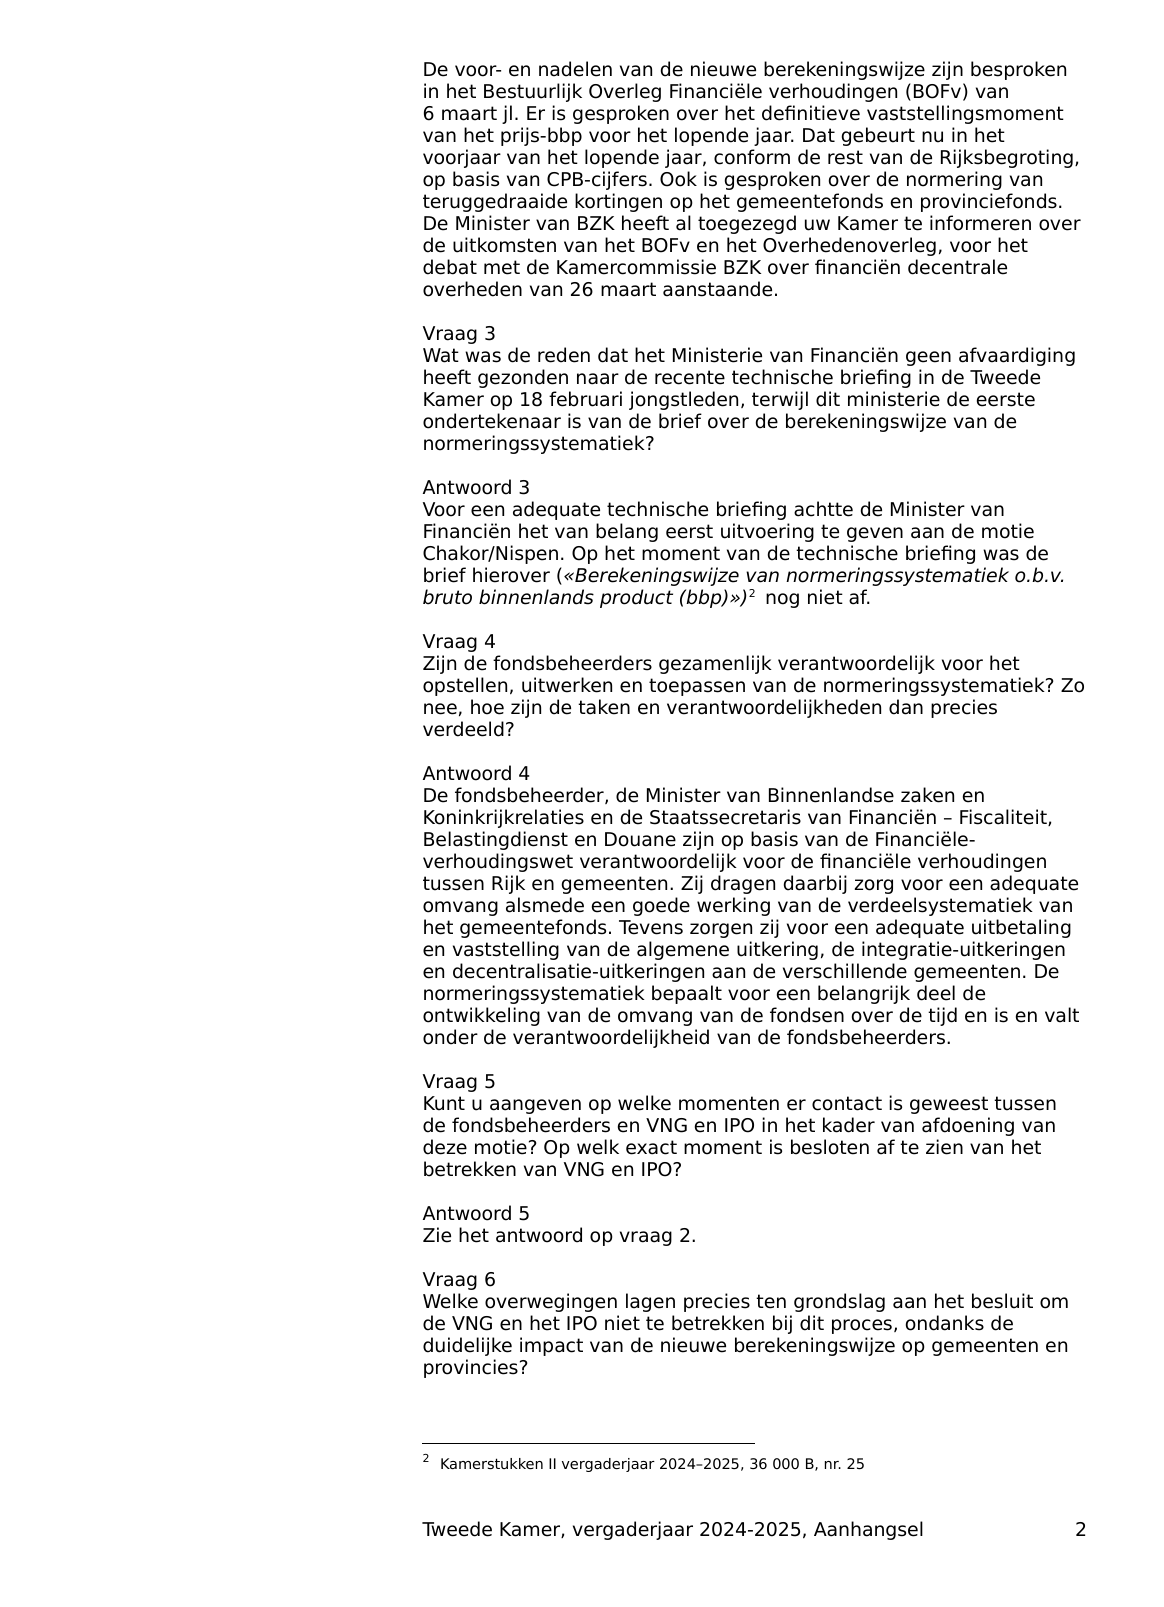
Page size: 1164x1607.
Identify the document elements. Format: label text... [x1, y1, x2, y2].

text Zie het antwoord op vraag 2. [422, 1225, 1087, 1247]
text Vraag 5 [422, 1071, 1087, 1093]
text Antwoord 3 [422, 477, 1087, 499]
text Zijn de fondsbeheerders gezamenlijk verantwoordelijk voor het opstellen, uitwerken en toepassen van de normeringssystematiek? Zo nee, hoe zijn de taken en verantwoordelijkheden dan precies verdeeld? [422, 653, 1087, 741]
text Antwoord 5 [422, 1203, 1087, 1225]
text Kunt u aangeven op welke momenten er contact is geweest tussen de fondsbeheerders en VNG en IPO in het kader van afdoening van deze motie? Op welk exact moment is besloten af te zien van het betrekken van VNG en IPO? [422, 1093, 1087, 1181]
text Vraag 4 [422, 631, 1087, 653]
text Voor een adequate technische briefing achtte de Minister van Financiën het van belang eerst uitvoering te geven aan de motie Chakor/Nispen. Op het moment van de technische briefing was de brief hierover («Berekeningswijze van normeringssystematiek o.b.v. bruto binnenlands product (bbp)») nog niet af. [422, 499, 1087, 609]
text Vraag 6 [422, 1269, 1087, 1291]
text De fondsbeheerder, de Minister van Binnenlandse zaken en Koninkrijkrelaties en de Staatssecretaris van Financiën – Fiscaliteit, Belastingdienst en Douane zijn op basis van de Financiële-verhoudingswet verantwoordelijk voor de financiële verhoudingen tussen Rijk en gemeenten. Zij dragen daarbij zorg voor een adequate omvang alsmede een goede werking van de verdeelsystematiek van het gemeentefonds. Tevens zorgen zij voor een adequate uitbetaling en vaststelling van de algemene uitkering, de integratie-uitkeringen en decentralisatie-uitkeringen aan de verschillende gemeenten. De normeringssystematiek bepaalt voor een belangrijk deel de ontwikkeling van de omvang van de fondsen over de tijd en is en valt onder de verantwoordelijkheid van de fondsbeheerders. [422, 785, 1087, 1049]
text Kamerstukken II vergaderjaar 2024–2025, 36 000 B, nr. 25 [422, 1452, 1087, 1474]
text Wat was de reden dat het Ministerie van Financiën geen afvaardiging heeft gezonden naar de recente technische briefing in de Tweede Kamer op 18 februari jongstleden, terwijl dit ministerie de eerste ondertekenaar is van de brief over de berekeningswijze van de normeringssystematiek? [422, 345, 1087, 455]
text De voor- en nadelen van de nieuwe berekeningswijze zijn besproken in het Bestuurlijk Overleg Financiële verhoudingen (BOFv) van 6 maart jl. Er is gesproken over het definitieve vaststellingsmoment van het prijs-bbp voor het lopende jaar. Dat gebeurt nu in het voorjaar van het lopende jaar, conform de rest van de Rijksbegroting, op basis van CPB-cijfers. Ook is gesproken over de normering van teruggedraaide kortingen op het gemeentefonds en provinciefonds. De Minister van BZK heeft al toegezegd uw Kamer te informeren over de uitkomsten van het BOFv en het Overhedenoverleg, voor het debat met de Kamercommissie BZK over financiën decentrale overheden van 26 maart aanstaande. [422, 59, 1087, 301]
text Welke overwegingen lagen precies ten grondslag aan het besluit om de VNG en het IPO niet te betrekken bij dit proces, ondanks de duidelijke impact van de nieuwe berekeningswijze op gemeenten en provincies? [422, 1291, 1087, 1379]
text Vraag 3 [422, 323, 1087, 345]
text Antwoord 4 [422, 763, 1087, 785]
